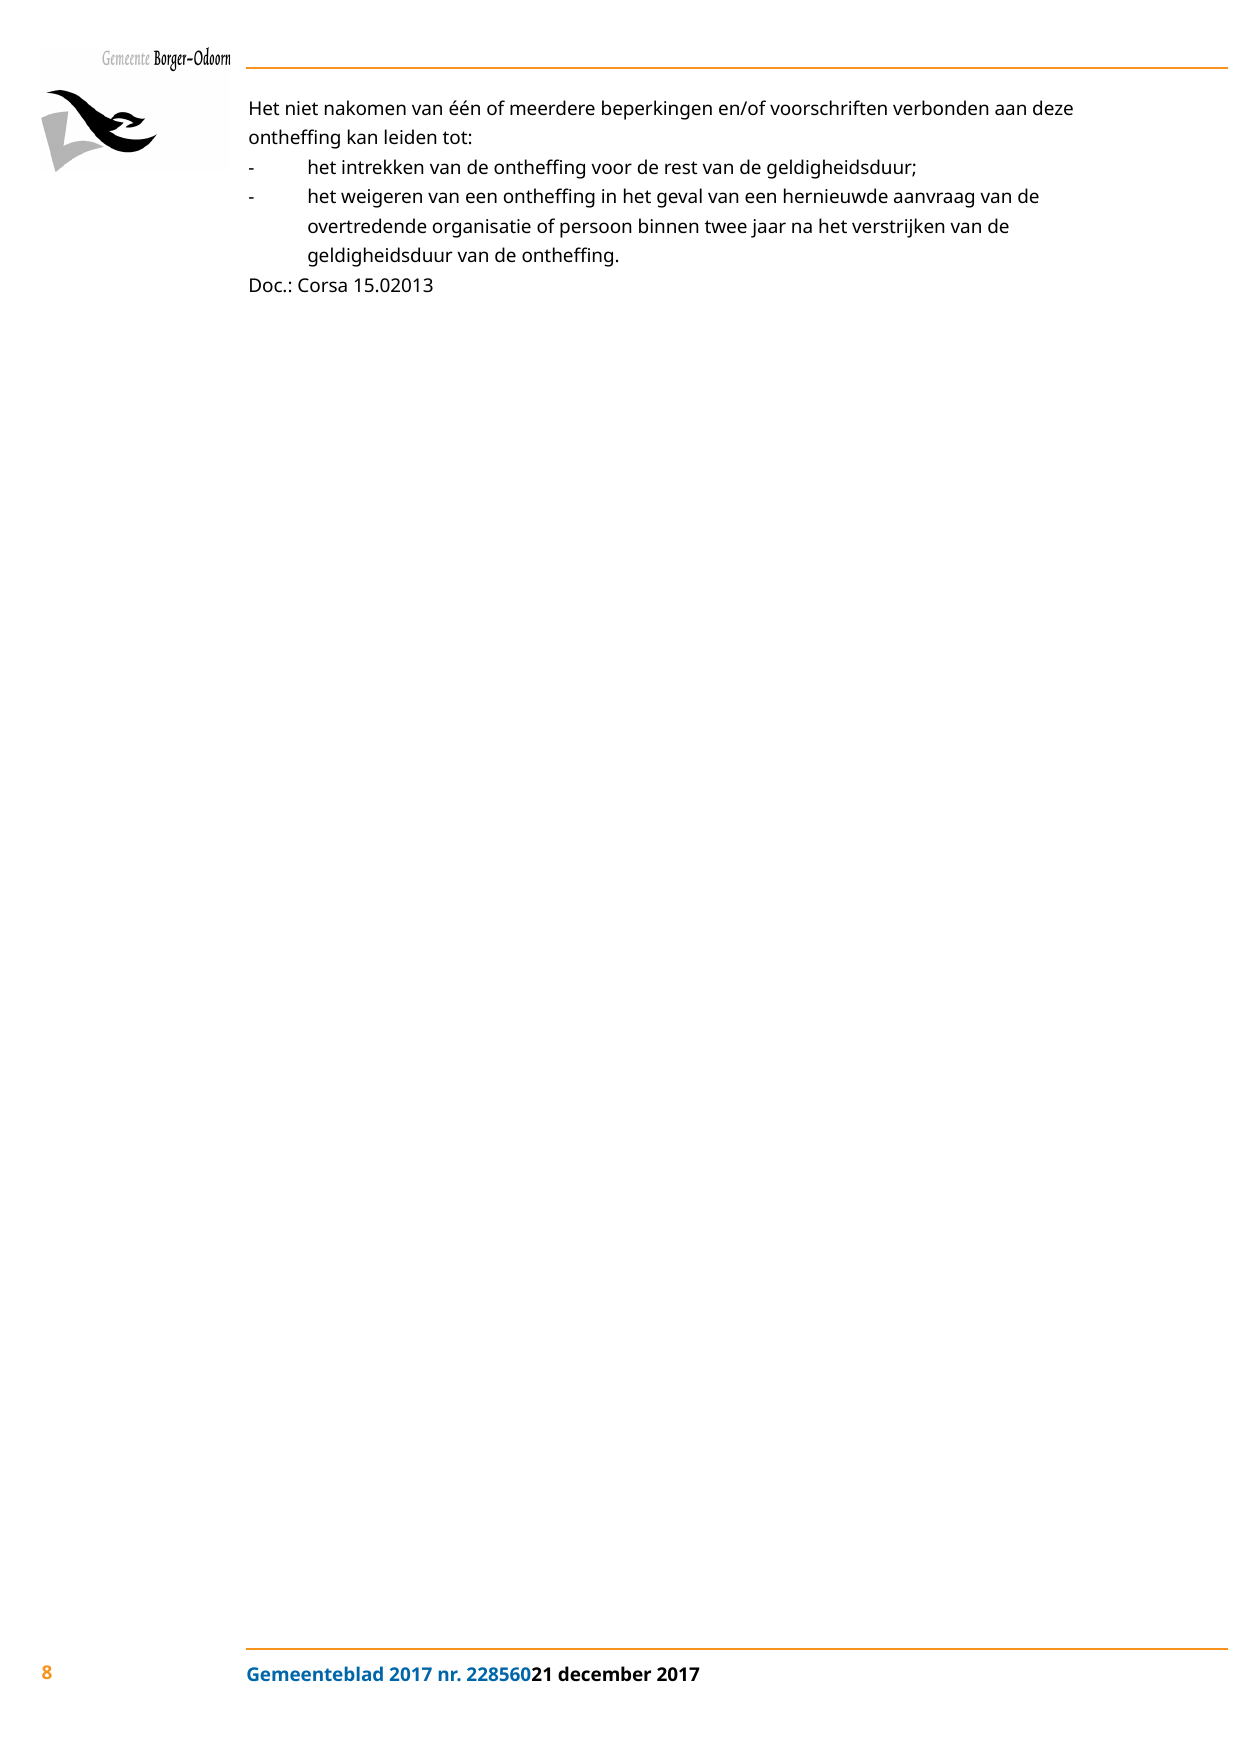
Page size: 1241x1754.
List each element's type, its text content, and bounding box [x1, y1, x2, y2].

list het intrekken van de ontheffing voor de rest van de geldigheidsduur; [248, 154, 1152, 180]
list het weigeren van een ontheffing in het geval van een hernieuwde aanvraag van de overtredende organisatie of persoon binnen twee jaar na het verstrijken van de geldigheidsduur van de ontheffing. [248, 183, 1152, 268]
text Het niet nakomen van één of meerdere beperkingen en/of voorschriften verbonden aan deze ontheffing kan leiden tot: [248, 95, 1152, 150]
text Doc.: Corsa 15.02013 [248, 272, 1152, 298]
picture [41, 47, 231, 172]
